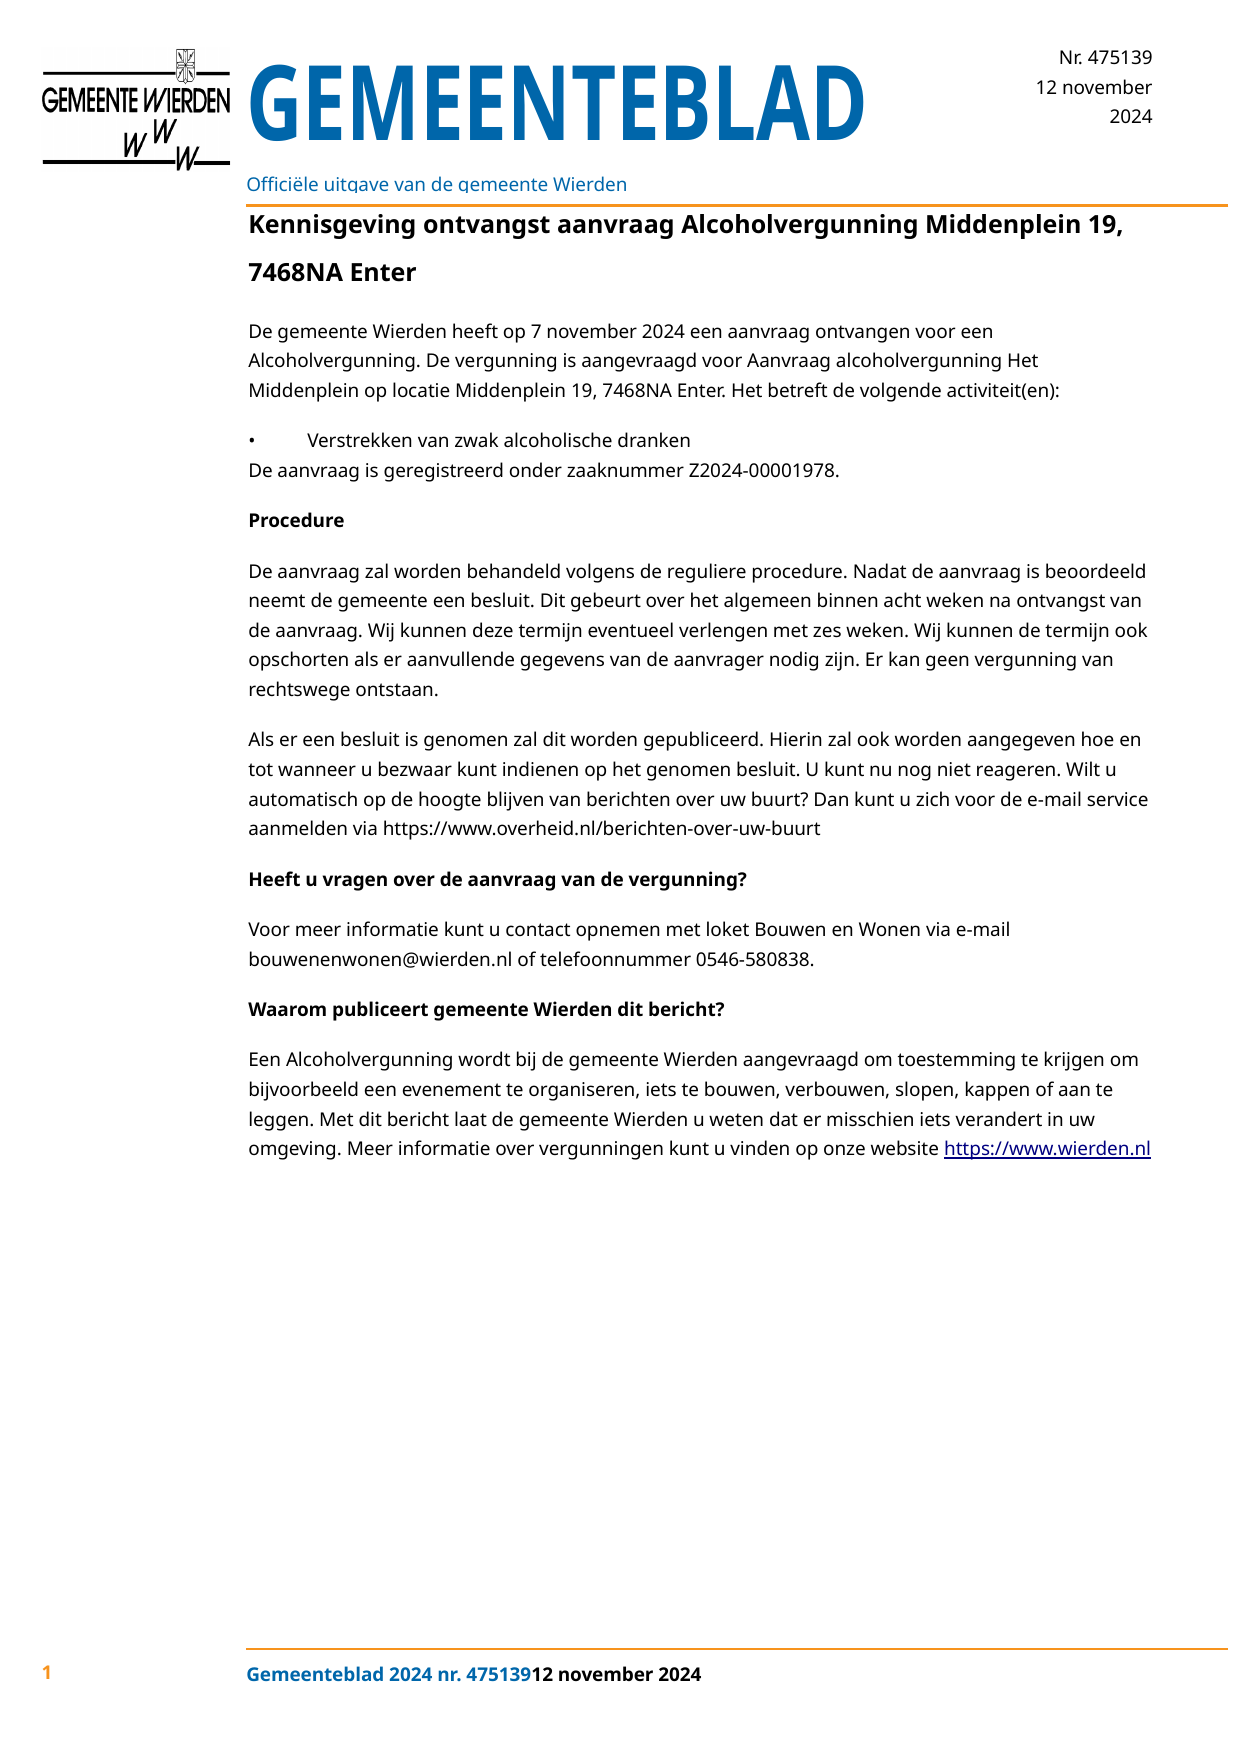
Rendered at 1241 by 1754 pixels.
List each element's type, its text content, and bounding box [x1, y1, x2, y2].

list Verstrekken van zwak alcoholische dranken [248, 427, 1152, 453]
text Heeft u vragen over de aanvraag van de vergunning? [248, 866, 1152, 892]
text Procedure [248, 507, 1152, 533]
text Waarom publiceert gemeente Wierden dit bericht? [248, 996, 1152, 1022]
text Voor meer informatie kunt u contact opnemen met loket Bouwen en Wonen via e-mail bouwenenwonen@wierden.nl of telefoonnummer 0546-580838. [248, 916, 1152, 972]
text De aanvraag zal worden behandeld volgens de reguliere procedure. Nadat de aanvraag is beoordeeld neemt de gemeente een besluit. Dit gebeurt over het algemeen binnen acht weken na ontvangst van de aanvraag. Wij kunnen deze termijn eventueel verlengen met zes weken. Wij kunnen de termijn ook opschorten als er aanvullende gegevens van de aanvrager nodig zijn. Er kan geen vergunning van rechtswege ontstaan. [248, 558, 1152, 702]
text Als er een besluit is genomen zal dit worden gepubliceerd. Hierin zal ook worden aangegeven hoe en tot wanneer u bezwaar kunt indienen op het genomen besluit. U kunt nu nog niet reageren. Wilt u automatisch op de hoogte blijven van berichten over uw buurt? Dan kunt u zich voor de e-mail service aanmelden via https://www.overheid.nl/berichten-over-uw-buurt [248, 727, 1152, 841]
text De gemeente Wierden heeft op 7 november 2024 een aanvraag ontvangen voor een Alcoholvergunning. De vergunning is aangevraagd voor Aanvraag alcoholvergunning Het Middenplein op locatie Middenplein 19, 7468NA Enter. Het betreft de volgende activiteit(en): [248, 318, 1152, 403]
text Een Alcoholvergunning wordt bij de gemeente Wierden aangevraagd om toestemming te krijgen om bijvoorbeeld een evenement te organiseren, iets te bouwen, verbouwen, slopen, kappen of aan te leggen. Met dit bericht laat de gemeente Wierden u weten dat er misschien iets verandert in uw omgeving. Meer informatie over vergunningen kunt u vinden op onze website https://www.wierden.nl [248, 1047, 1152, 1161]
text Kennisgeving ontvangst aanvraag Alcoholvergunning Middenplein 19, 7468NA Enter [248, 207, 1152, 288]
text De aanvraag is geregistreerd onder zaaknummer Z2024-00001978. [248, 457, 1152, 483]
picture [41, 47, 231, 172]
